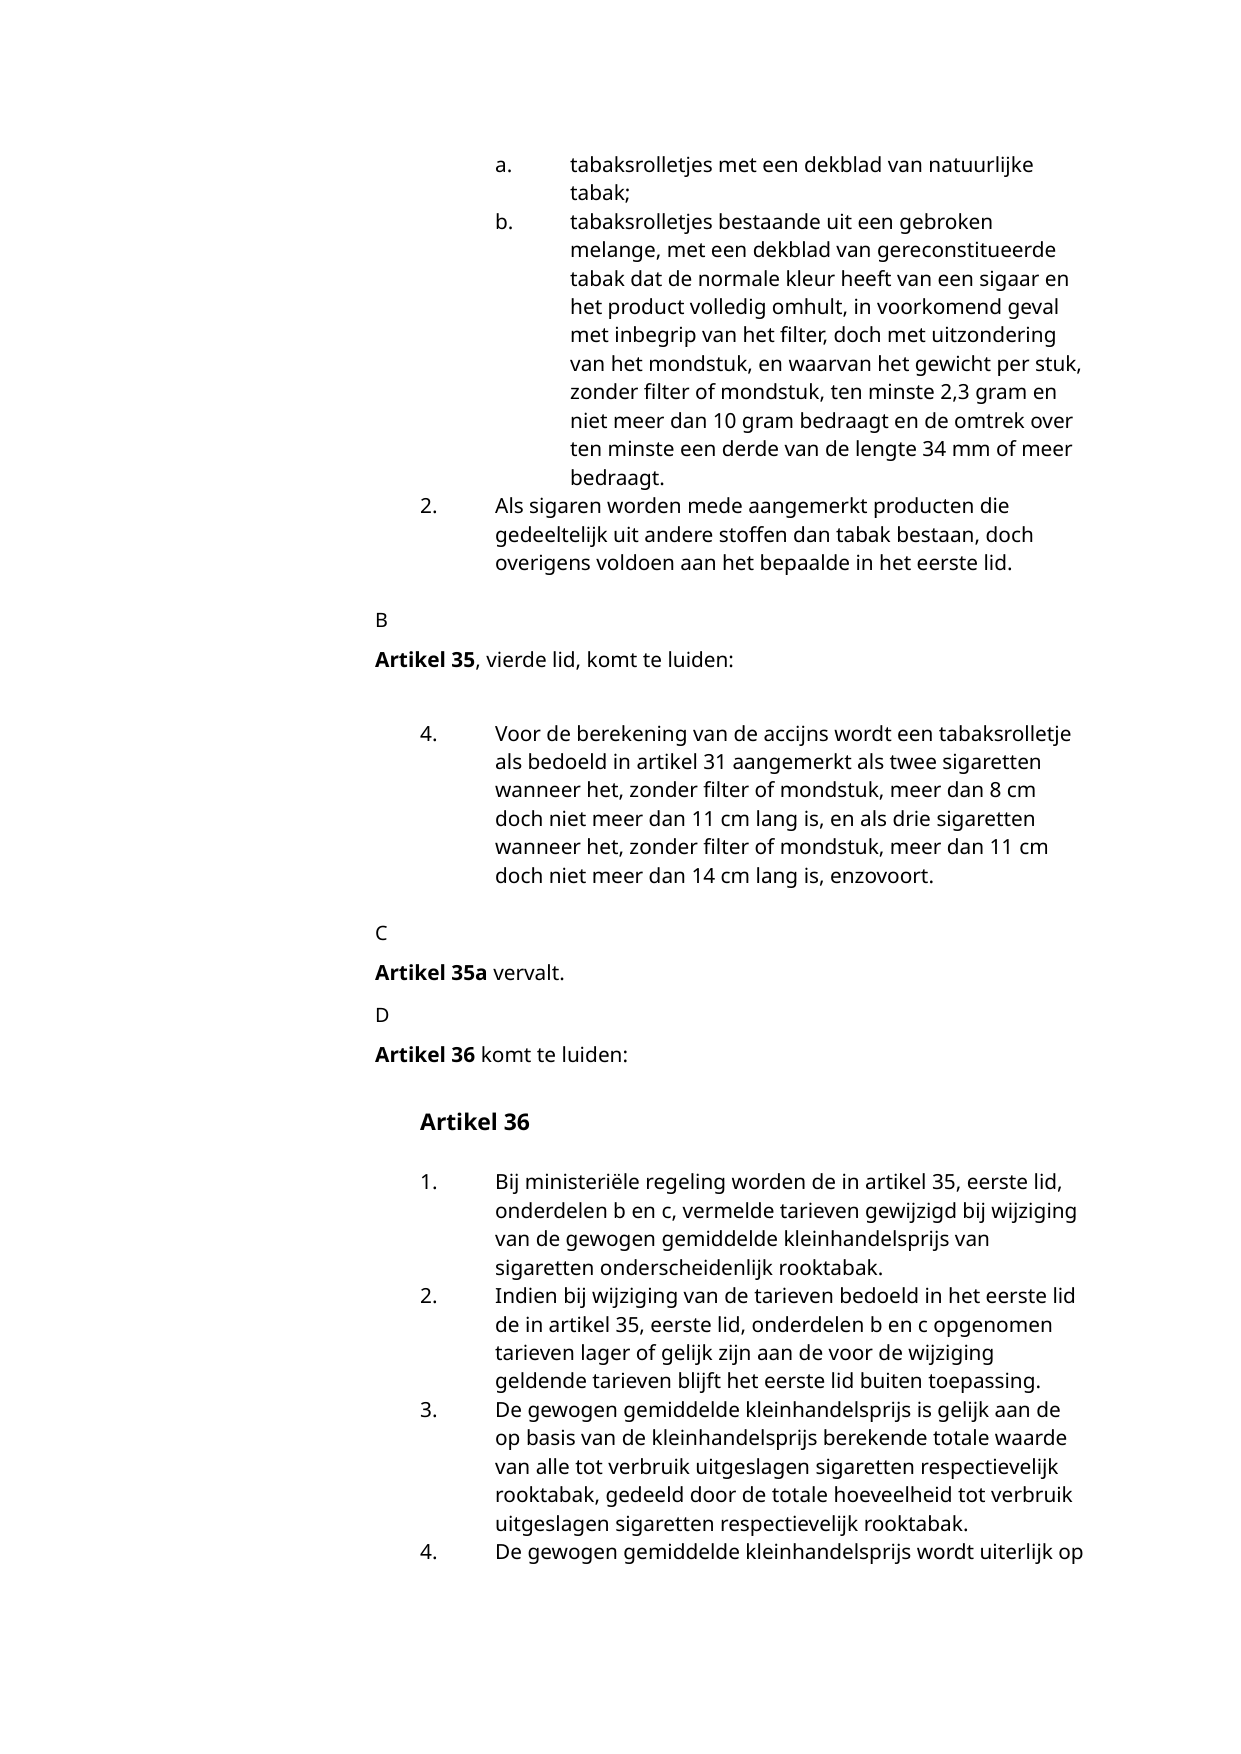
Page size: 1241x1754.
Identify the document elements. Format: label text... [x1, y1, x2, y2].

list tabaksrolletjes met een dekblad van natuurlijke tabak; [495, 150, 1090, 207]
list Voor de berekening van de accijns wordt een tabaksrolletje als bedoeld in artikel 31 aangemerkt als twee sigaretten wanneer het, zonder filter of mondstuk, meer dan 8 cm doch niet meer dan 11 cm lang is, en als drie sigaretten wanneer het, zonder filter of mondstuk, meer dan 11 cm doch niet meer dan 14 cm lang is, enzovoort. [420, 719, 1090, 889]
text D [375, 1002, 1090, 1028]
list De gewogen gemiddelde kleinhandelsprijs is gelijk aan de op basis van de kleinhandelsprijs berekende totale waarde van alle tot verbruik uitgeslagen sigaretten respectievelijk rooktabak, gedeeld door de totale hoeveelheid tot verbruik uitgeslagen sigaretten respectievelijk rooktabak. [420, 1395, 1090, 1537]
text Artikel 35a vervalt. [375, 958, 1090, 987]
list Indien bij wijziging van de tarieven bedoeld in het eerste lid de in artikel 35, eerste lid, onderdelen b en c opgenomen tarieven lager of gelijk zijn aan de voor de wijziging geldende tarieven blijft het eerste lid buiten toepassing. [420, 1281, 1090, 1395]
subtitle Artikel 36 [420, 1106, 1090, 1137]
list De gewogen gemiddelde kleinhandelsprijs wordt uiterlijk op [420, 1537, 1090, 1566]
list Bij ministeriële regeling worden de in artikel 35, eerste lid, onderdelen b en c, vermelde tarieven gewijzigd bij wijziging van de gewogen gemiddelde kleinhandelsprijs van sigaretten onderscheidenlijk rooktabak. [420, 1167, 1090, 1281]
list tabaksrolletjes bestaande uit een gebroken melange, met een dekblad van gereconstitueerde tabak dat de normale kleur heeft van een sigaar en het product volledig omhult, in voorkomend geval met inbegrip van het filter, doch met uitzondering van het mondstuk, en waarvan het gewicht per stuk, zonder filter of mondstuk, ten minste 2,3 gram en niet meer dan 10 gram bedraagt en de omtrek over ten minste een derde van de lengte 34 mm of meer bedraagt. [495, 207, 1090, 491]
list Als sigaren worden mede aangemerkt producten die gedeeltelijk uit andere stoffen dan tabak bestaan, doch overigens voldoen aan het bepaalde in het eerste lid. [420, 491, 1090, 577]
text B [375, 607, 1090, 633]
text Artikel 35, vierde lid, komt te luiden: [375, 645, 1090, 674]
text C [375, 919, 1090, 946]
text Artikel 36 komt te luiden: [375, 1040, 1090, 1069]
